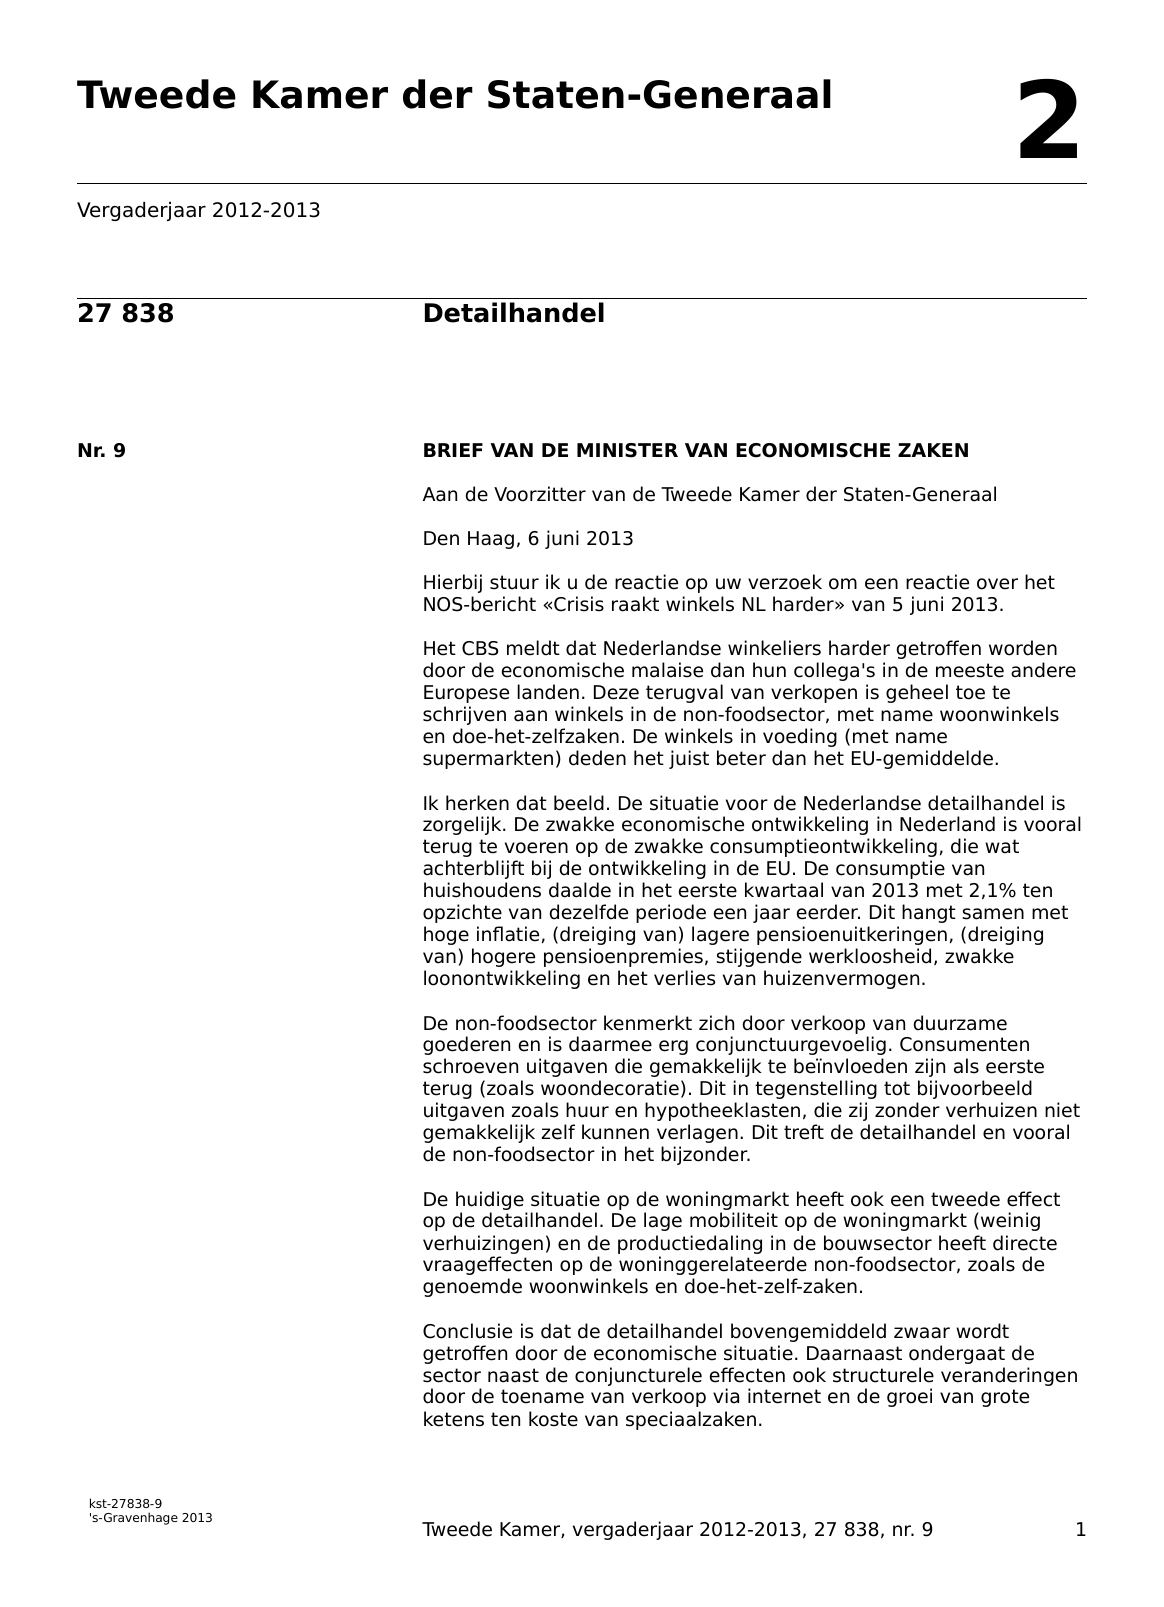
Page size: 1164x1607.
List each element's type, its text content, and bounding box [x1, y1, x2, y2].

text Den Haag, 6 juni 2013 [422, 528, 1087, 550]
table_header Tweede Kamer der Staten-Generaal [77, 59, 886, 183]
text De non-foodsector kenmerkt zich door verkoop van duurzame goederen en is daarmee erg conjunctuurgevoelig. Consumenten schroeven uitgaven die gemakkelijk te beïnvloeden zijn als eerste terug (zoals woondecoratie). Dit in tegenstelling tot bijvoorbeeld uitgaven zoals huur en hypotheeklasten, die zij zonder verhuizen niet gemakkelijk zelf kunnen verlagen. Dit treft de detailhandel en vooral de non-foodsector in het bijzonder. [422, 1012, 1087, 1166]
text Conclusie is dat de detailhandel bovengemiddeld zwaar wordt getroffen door de economische situatie. Daarnaast ondergaat de sector naast de conjuncturele effecten ook structurele veranderingen door de toename van verkoop via internet en de groei van grote ketens ten koste van speciaalzaken. [422, 1321, 1087, 1430]
text Ik herken dat beeld. De situatie voor de Nederlandse detailhandel is zorgelijk. De zwakke economische ontwikkeling in Nederland is vooral terug te voeren op de zwakke consumptieontwikkeling, die wat achterblijft bij de ontwikkeling in de EU. De consumptie van huishoudens daalde in het eerste kwartaal van 2013 met 2,1% ten opzichte van dezelfde periode een jaar eerder. Dit hangt samen met hoge inflatie, (dreiging van) lagere pensioenuitkeringen, (dreiging van) hogere pensioenpremies, stijgende werkloosheid, zwakke loonontwikkeling en het verlies van huizenvermogen. [422, 792, 1087, 990]
text kst-27838-9 [88, 1497, 323, 1511]
subtitle Nr. 9 BRIEF VAN DE MINISTER VAN ECONOMISCHE ZAKEN [77, 440, 1087, 462]
table_cell Vergaderjaar 2012-2013 [77, 184, 1087, 298]
text De huidige situatie op de woningmarkt heeft ook een tweede effect op de detailhandel. De lage mobiliteit op de woningmarkt (weinig verhuizingen) en de productiedaling in de bouwsector heeft directe vraageffecten op de woninggerelateerde non-foodsector, zoals de genoemde woonwinkels en doe-het-zelf-zaken. [422, 1188, 1087, 1298]
text 's-Gravenhage 2013 [88, 1511, 323, 1525]
table_header 2 [886, 59, 1087, 183]
text Hierbij stuur ik u de reactie op uw verzoek om een reactie over het NOS-bericht «Crisis raakt winkels NL harder» van 5 juni 2013. [422, 572, 1087, 616]
text Aan de Voorzitter van de Tweede Kamer der Staten-Generaal [422, 484, 1087, 506]
subtitle 27 838 Detailhandel [77, 299, 1087, 329]
text Het CBS meldt dat Nederlandse winkeliers harder getroffen worden door de economische malaise dan hun collega's in de meeste andere Europese landen. Deze terugval van verkopen is geheel toe te schrijven aan winkels in de non-foodsector, met name woonwinkels en doe-het-zelfzaken. De winkels in voeding (met name supermarkten) deden het juist beter dan het EU-gemiddelde. [422, 638, 1087, 770]
